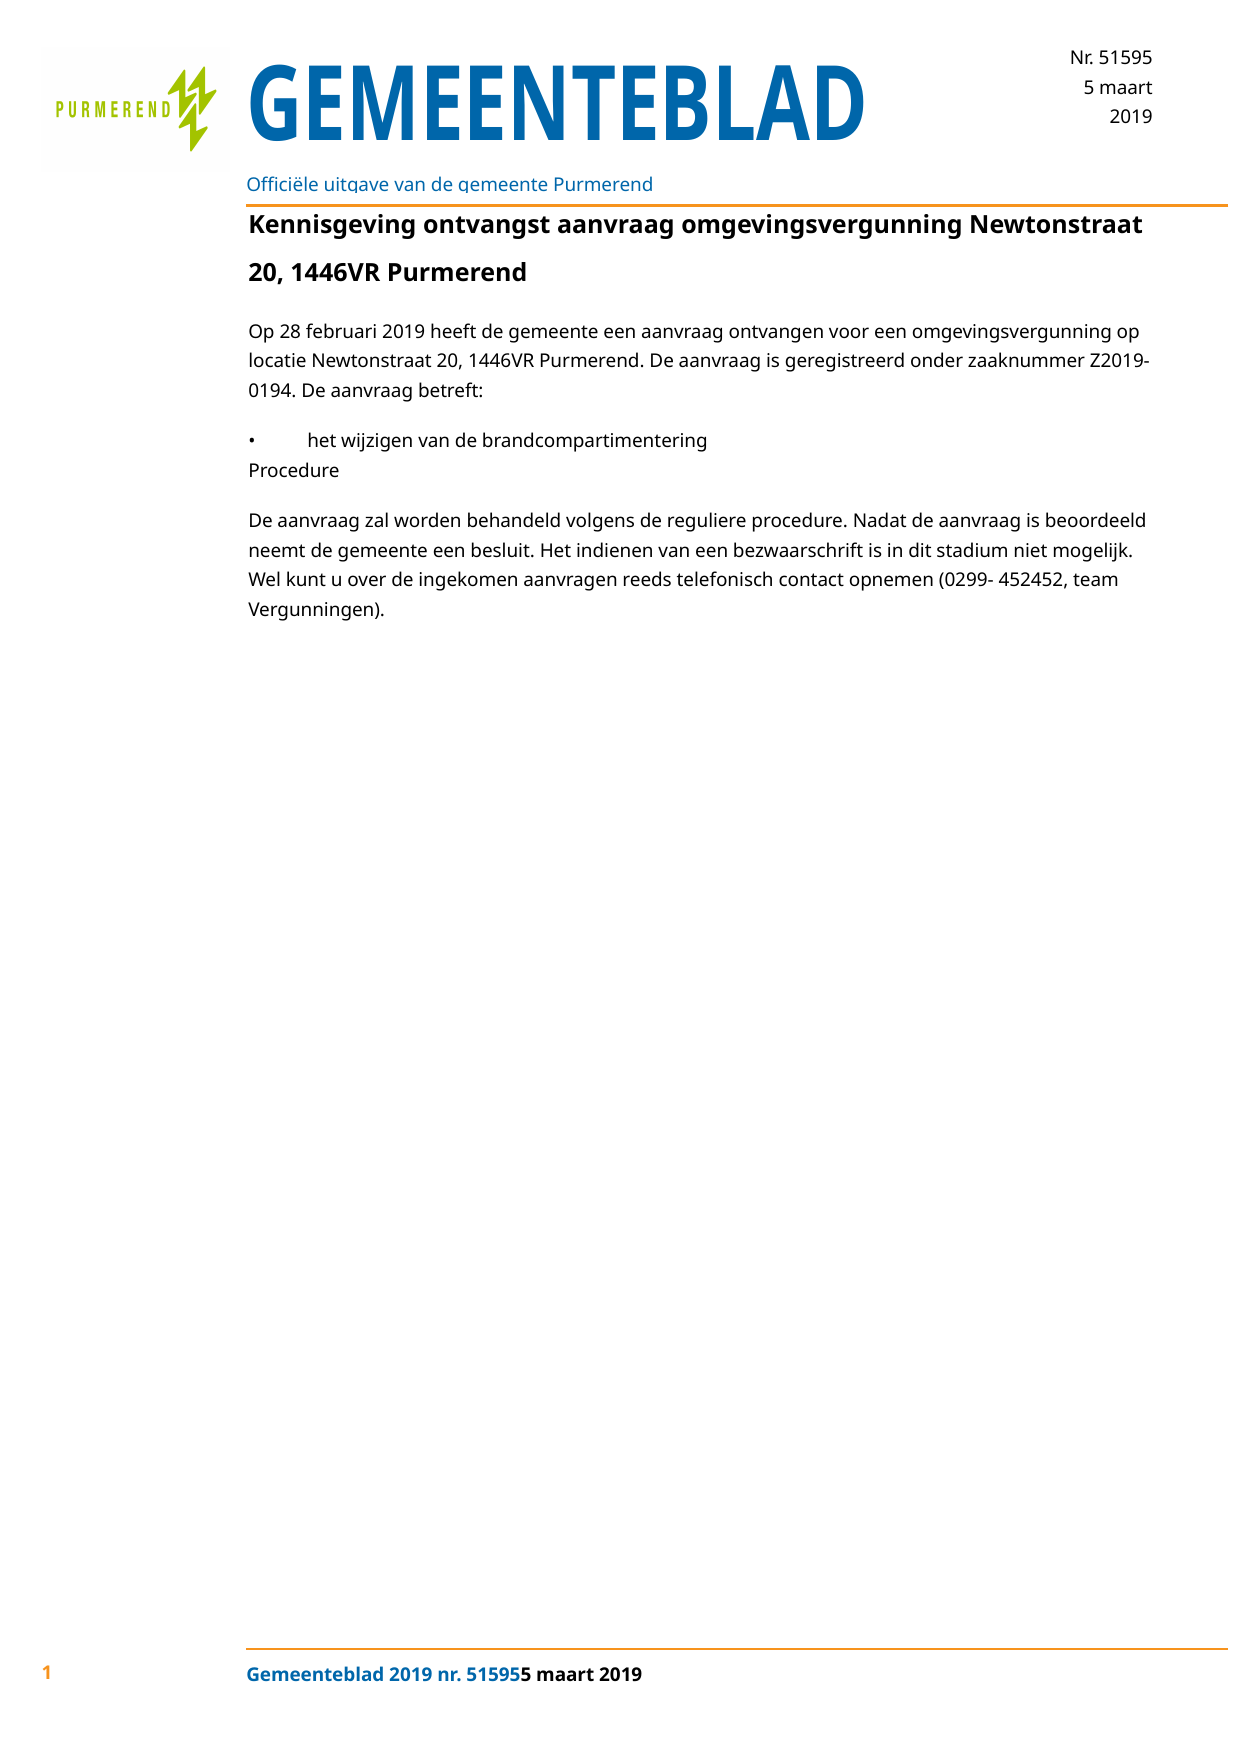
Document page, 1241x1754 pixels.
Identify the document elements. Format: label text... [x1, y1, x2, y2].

text Procedure [248, 457, 1152, 483]
text De aanvraag zal worden behandeld volgens de reguliere procedure. Nadat de aanvraag is beoordeeld neemt de gemeente een besluit. Het indienen van een bezwaarschrift is in dit stadium niet mogelijk. Wel kunt u over de ingekomen aanvragen reeds telefonisch contact opnemen (0299- 452452, team Vergunningen). [248, 507, 1152, 622]
picture [41, 47, 231, 172]
list het wijzigen van de brandcompartimentering [248, 427, 1152, 453]
text Op 28 februari 2019 heeft de gemeente een aanvraag ontvangen voor een omgevingsvergunning op locatie Newtonstraat 20, 1446VR Purmerend. De aanvraag is geregistreerd onder zaaknummer Z2019-0194. De aanvraag betreft: [248, 318, 1152, 403]
text Kennisgeving ontvangst aanvraag omgevingsvergunning Newtonstraat 20, 1446VR Purmerend [248, 207, 1152, 288]
